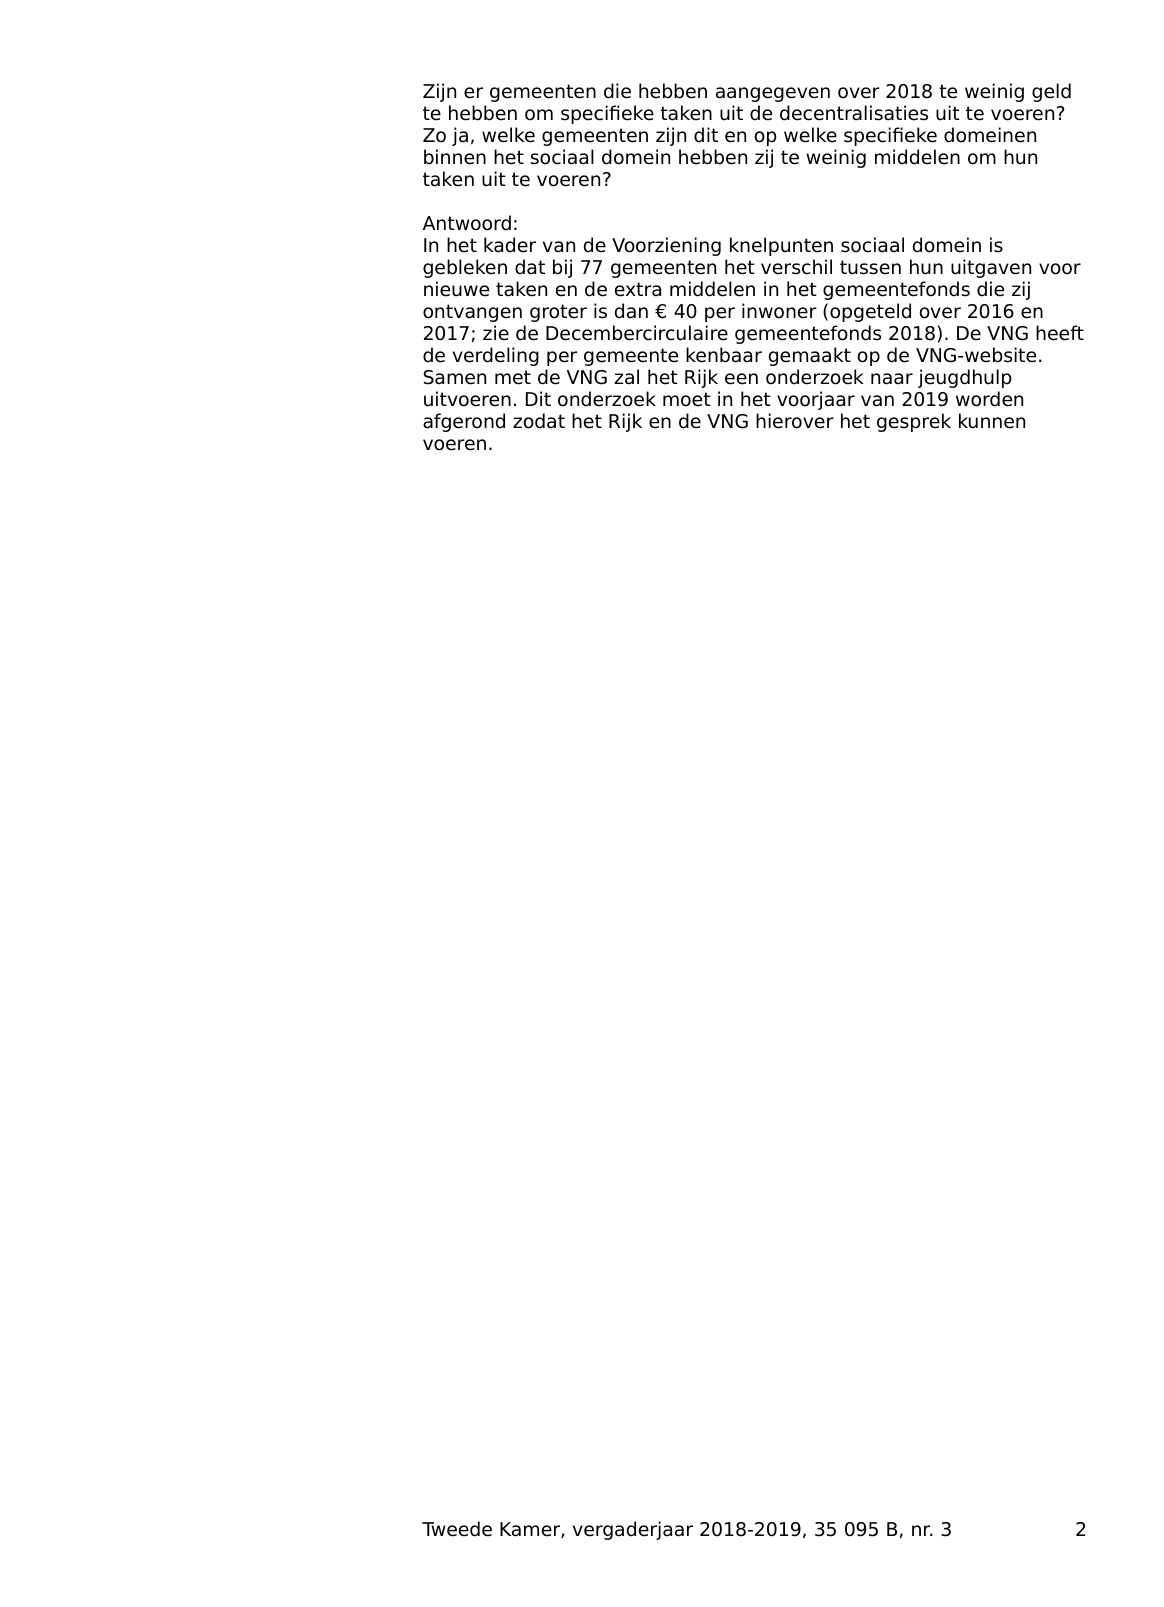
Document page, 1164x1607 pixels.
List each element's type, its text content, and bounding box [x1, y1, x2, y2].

text Zijn er gemeenten die hebben aangegeven over 2018 te weinig geld te hebben om specifieke taken uit de decentralisaties uit te voeren? Zo ja, welke gemeenten zijn dit en op welke specifieke domeinen binnen het sociaal domein hebben zij te weinig middelen om hun taken uit te voeren? [422, 81, 1087, 191]
text In het kader van de Voorziening knelpunten sociaal domein is gebleken dat bij 77 gemeenten het verschil tussen hun uitgaven voor nieuwe taken en de extra middelen in het gemeentefonds die zij ontvangen groter is dan € 40 per inwoner (opgeteld over 2016 en 2017; zie de Decembercirculaire gemeentefonds 2018). De VNG heeft de verdeling per gemeente kenbaar gemaakt op de VNG-website. Samen met de VNG zal het Rijk een onderzoek naar jeugdhulp uitvoeren. Dit onderzoek moet in het voorjaar van 2019 worden afgerond zodat het Rijk en de VNG hierover het gesprek kunnen voeren. [422, 235, 1087, 455]
text Antwoord: [422, 213, 1087, 235]
